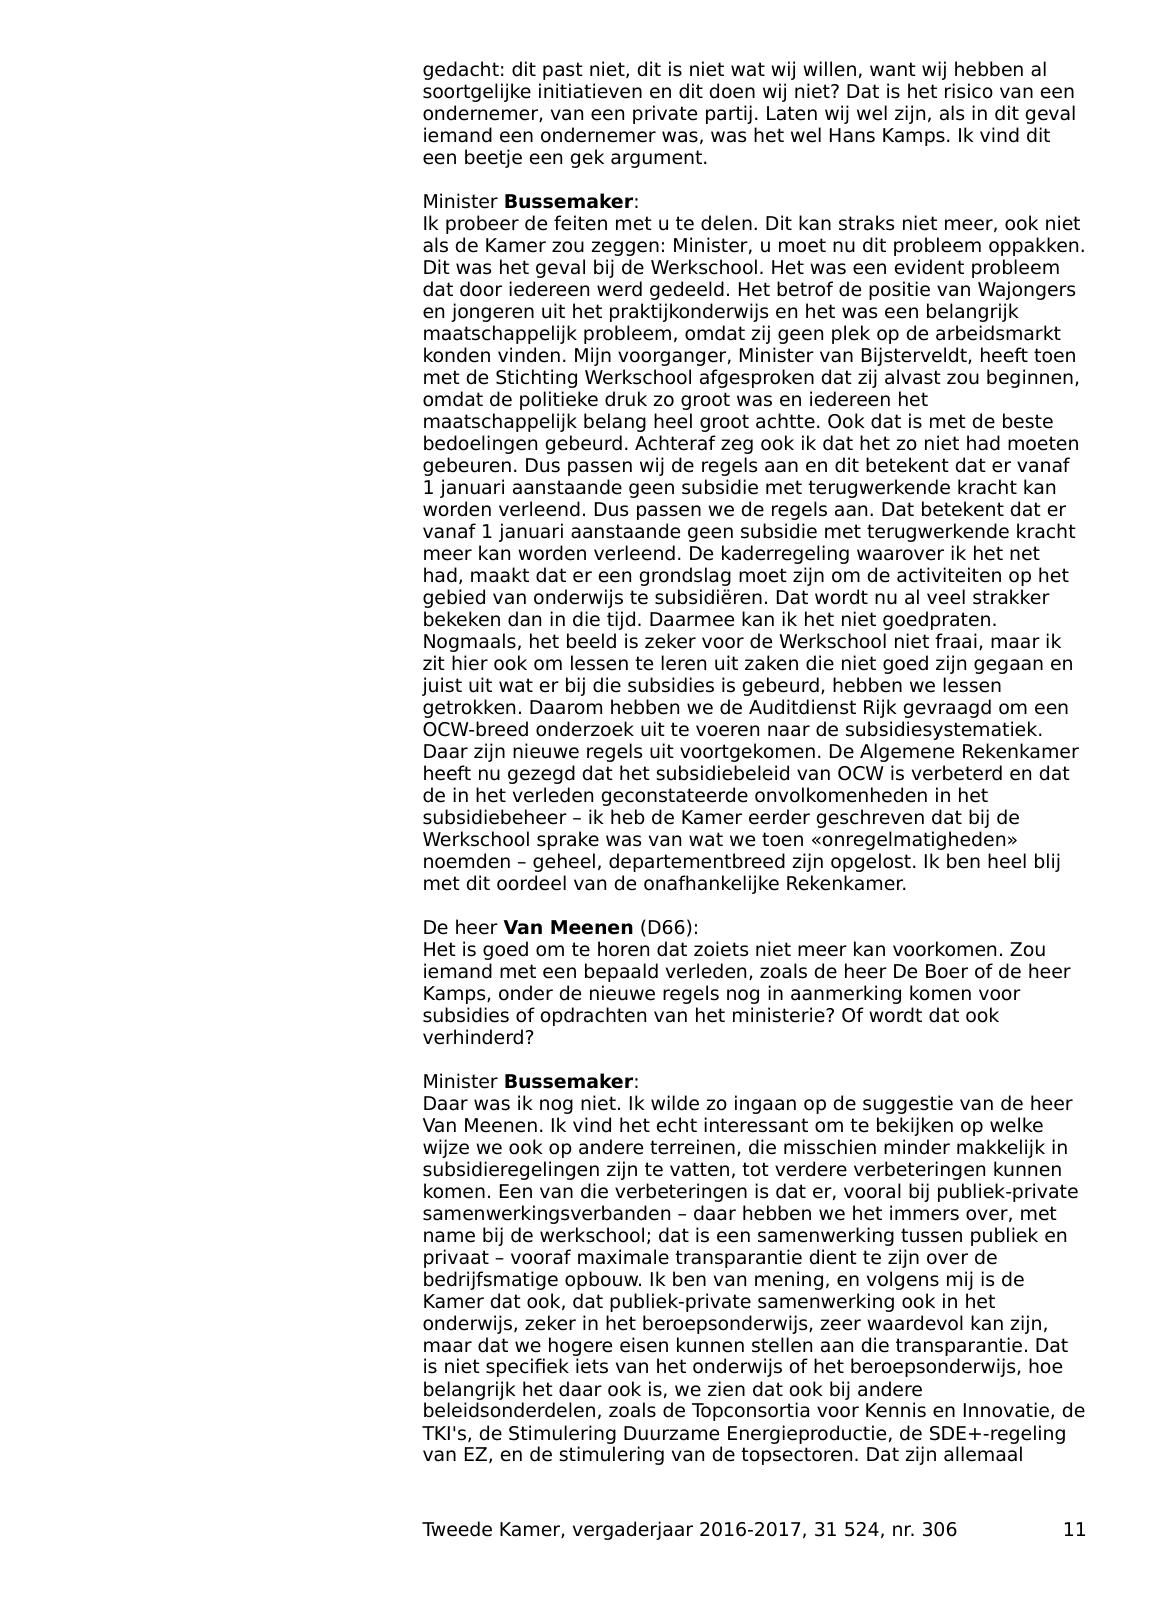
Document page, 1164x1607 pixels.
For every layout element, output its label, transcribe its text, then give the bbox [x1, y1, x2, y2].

text gedacht: dit past niet, dit is niet wat wij willen, want wij hebben al soortgelijke initiatieven en dit doen wij niet? Dat is het risico van een ondernemer, van een private partij. Laten wij wel zijn, als in dit geval iemand een ondernemer was, was het wel Hans Kamps. Ik vind dit een beetje een gek argument. [422, 59, 1087, 169]
text Ik probeer de feiten met u te delen. Dit kan straks niet meer, ook niet als de Kamer zou zeggen: Minister, u moet nu dit probleem oppakken. Dit was het geval bij de Werkschool. Het was een evident probleem dat door iedereen werd gedeeld. Het betrof de positie van Wajongers en jongeren uit het praktijkonderwijs en het was een belangrijk maatschappelijk probleem, omdat zij geen plek op de arbeidsmarkt konden vinden. Mijn voorganger, Minister van Bijsterveldt, heeft toen met de Stichting Werkschool afgesproken dat zij alvast zou beginnen, omdat de politieke druk zo groot was en iedereen het maatschappelijk belang heel groot achtte. Ook dat is met de beste bedoelingen gebeurd. Achteraf zeg ook ik dat het zo niet had moeten gebeuren. Dus passen wij de regels aan en dit betekent dat er vanaf 1 januari aanstaande geen subsidie met terugwerkende kracht kan worden verleend. Dus passen we de regels aan. Dat betekent dat er vanaf 1 januari aanstaande geen subsidie met terugwerkende kracht meer kan worden verleend. De kaderregeling waarover ik het net had, maakt dat er een grondslag moet zijn om de activiteiten op het gebied van onderwijs te subsidiëren. Dat wordt nu al veel strakker bekeken dan in die tijd. Daarmee kan ik het niet goedpraten. Nogmaals, het beeld is zeker voor de Werkschool niet fraai, maar ik zit hier ook om lessen te leren uit zaken die niet goed zijn gegaan en juist uit wat er bij die subsidies is gebeurd, hebben we lessen getrokken. Daarom hebben we de Auditdienst Rijk gevraagd om een OCW-breed onderzoek uit te voeren naar de subsidiesystematiek. Daar zijn nieuwe regels uit voortgekomen. De Algemene Rekenkamer heeft nu gezegd dat het subsidiebeleid van OCW is verbeterd en dat de in het verleden geconstateerde onvolkomenheden in het subsidiebeheer – ik heb de Kamer eerder geschreven dat bij de Werkschool sprake was van wat we toen «onregelmatigheden» noemden – geheel, departementbreed zijn opgelost. Ik ben heel blij met dit oordeel van de onafhankelijke Rekenkamer. [422, 213, 1087, 894]
text Minister Bussemaker: [422, 191, 1087, 213]
text Minister Bussemaker: [422, 1071, 1087, 1093]
text Daar was ik nog niet. Ik wilde zo ingaan op de suggestie van de heer Van Meenen. Ik vind het echt interessant om te bekijken op welke wijze we ook op andere terreinen, die misschien minder makkelijk in subsidieregelingen zijn te vatten, tot verdere verbeteringen kunnen komen. Een van die verbeteringen is dat er, vooral bij publiek-private samenwerkingsverbanden – daar hebben we het immers over, met name bij de werkschool; dat is een samenwerking tussen publiek en privaat – vooraf maximale transparantie dient te zijn over de bedrijfsmatige opbouw. Ik ben van mening, en volgens mij is de Kamer dat ook, dat publiek-private samenwerking ook in het onderwijs, zeker in het beroepsonderwijs, zeer waardevol kan zijn, maar dat we hogere eisen kunnen stellen aan die transparantie. Dat is niet specifiek iets van het onderwijs of het beroepsonderwijs, hoe belangrijk het daar ook is, we zien dat ook bij andere beleidsonderdelen, zoals de Topconsortia voor Kennis en Innovatie, de TKI's, de Stimulering Duurzame Energieproductie, de SDE+-regeling van EZ, en de stimulering van de topsectoren. Dat zijn allemaal [422, 1093, 1087, 1466]
text De heer Van Meenen (D66): [422, 917, 1087, 939]
text Het is goed om te horen dat zoiets niet meer kan voorkomen. Zou iemand met een bepaald verleden, zoals de heer De Boer of de heer Kamps, onder de nieuwe regels nog in aanmerking komen voor subsidies of opdrachten van het ministerie? Of wordt dat ook verhinderd? [422, 939, 1087, 1048]
